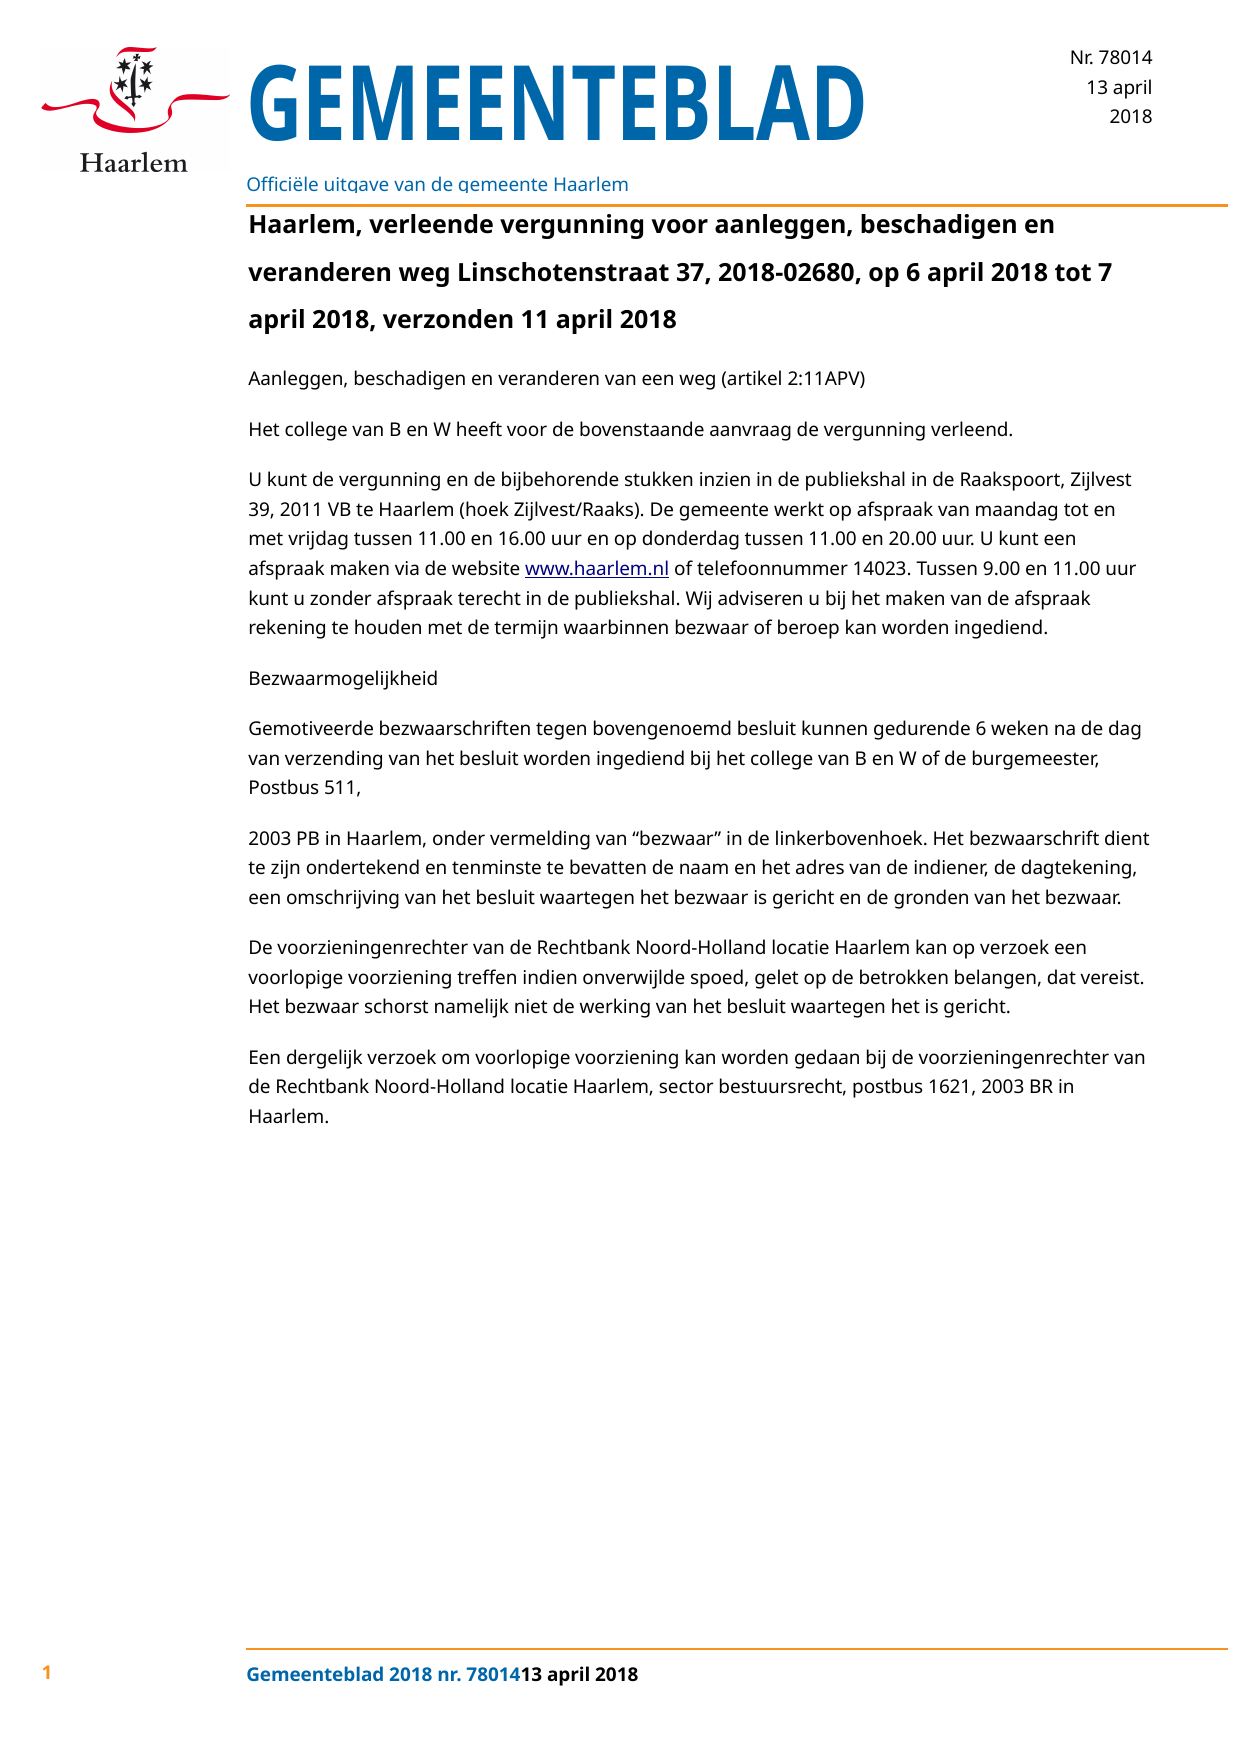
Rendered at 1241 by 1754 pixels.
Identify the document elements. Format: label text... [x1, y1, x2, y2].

text Haarlem, verleende vergunning voor aanleggen, beschadigen en veranderen weg Linschotenstraat 37, 2018-02680, op 6 april 2018 tot 7 april 2018, verzonden 11 april 2018 [248, 207, 1152, 336]
text De voorzieningenrechter van de Rechtbank Noord-Holland locatie Haarlem kan op verzoek een voorlopige voorziening treffen indien onverwijlde spoed, gelet op de betrokken belangen, dat vereist. Het bezwaar schorst namelijk niet de werking van het besluit waartegen het is gericht. [248, 934, 1152, 1019]
text Gemotiveerde bezwaarschriften tegen bovengenoemd besluit kunnen gedurende 6 weken na de dag van verzending van het besluit worden ingediend bij het college van B en W of de burgemeester, Postbus 511, [248, 715, 1152, 800]
text Aanleggen, beschadigen en veranderen van een weg (artikel 2:11APV) [248, 366, 1152, 391]
text U kunt de vergunning en de bijbehorende stukken inzien in de publiekshal in de Raakspoort, Zijlvest 39, 2011 VB te Haarlem (hoek Zijlvest/Raaks). De gemeente werkt op afspraak van maandag tot en met vrijdag tussen 11.00 en 16.00 uur en op donderdag tussen 11.00 en 20.00 uur. U kunt een afspraak maken via de website www.haarlem.nl of telefoonnummer 14023. Tussen 9.00 en 11.00 uur kunt u zonder afspraak terecht in de publiekshal. Wij adviseren u bij het maken van de afspraak rekening te houden met de termijn waarbinnen bezwaar of beroep kan worden ingediend. [248, 466, 1152, 640]
picture [41, 47, 231, 172]
text 2003 PB in Haarlem, onder vermelding van “bezwaar” in de linkerbovenhoek. Het bezwaarschrift dient te zijn ondertekend en tenminste te bevatten de naam en het adres van de indiener, de dagtekening, een omschrijving van het besluit waartegen het bezwaar is gericht en de gronden van het bezwaar. [248, 825, 1152, 909]
text Bezwaarmogelijkheid [248, 665, 1152, 690]
text Het college van B en W heeft voor de bovenstaande aanvraag de vergunning verleend. [248, 416, 1152, 442]
text Een dergelijk verzoek om voorlopige voorziening kan worden gedaan bij de voorzieningenrechter van de Rechtbank Noord-Holland locatie Haarlem, sector bestuursrecht, postbus 1621, 2003 BR in Haarlem. [248, 1044, 1152, 1129]
